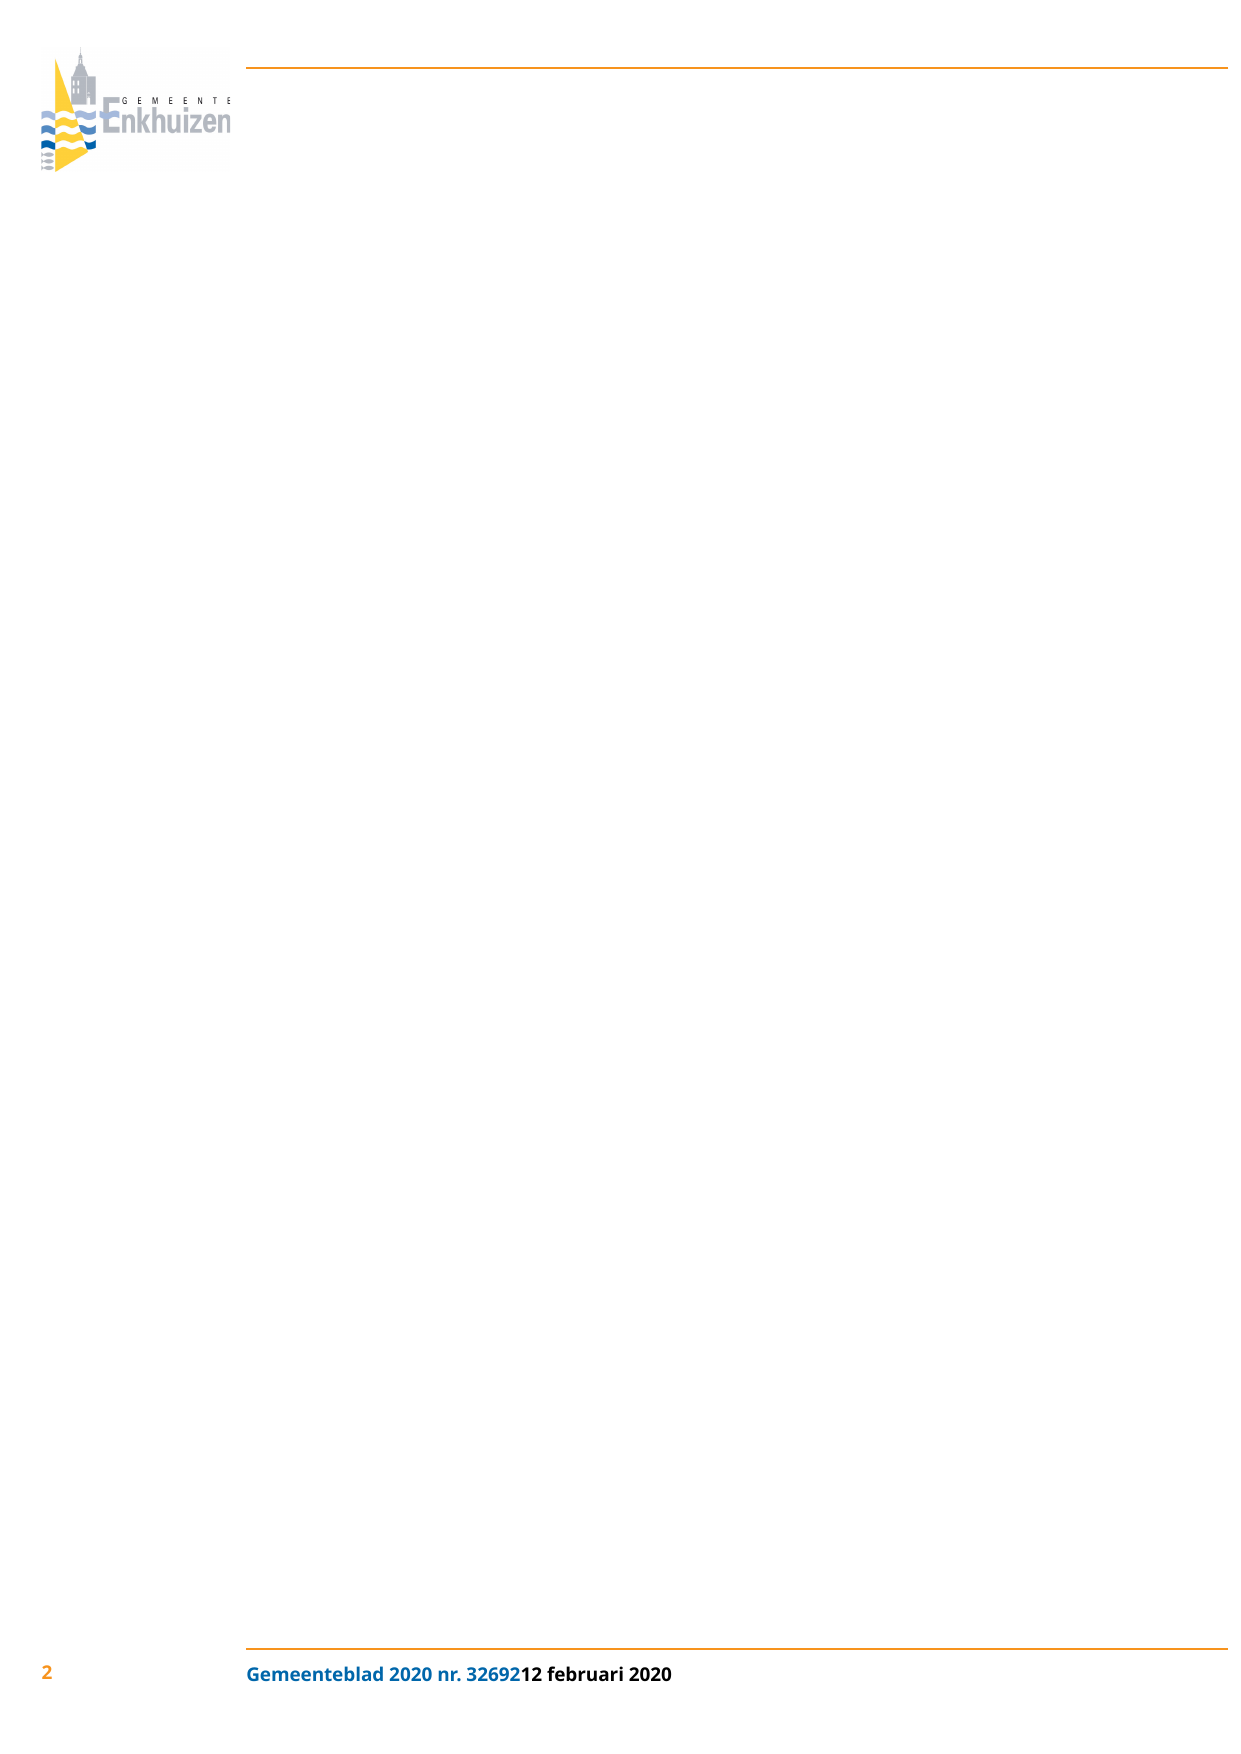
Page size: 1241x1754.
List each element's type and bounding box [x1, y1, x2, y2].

picture [41, 47, 231, 172]
